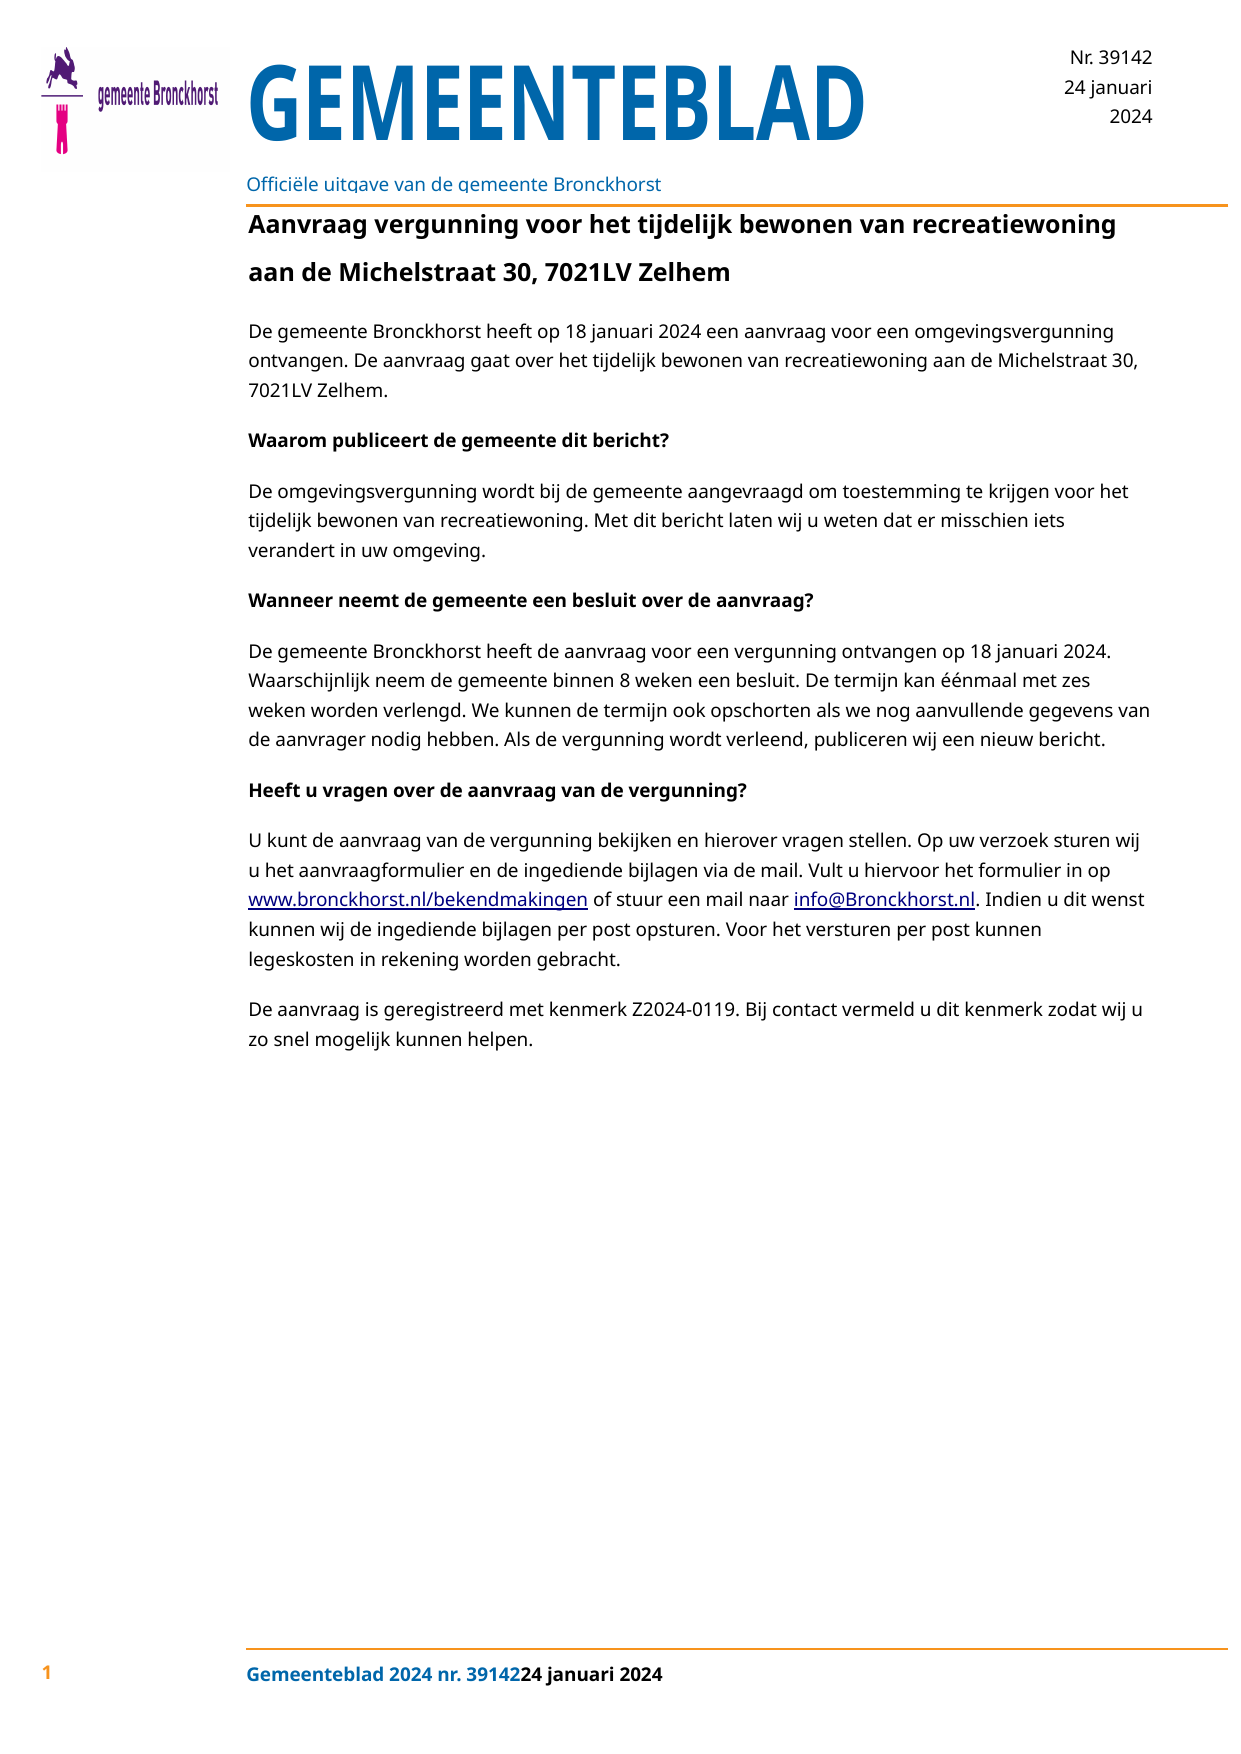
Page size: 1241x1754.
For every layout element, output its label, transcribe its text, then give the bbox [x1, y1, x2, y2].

picture [41, 47, 231, 172]
text De aanvraag is geregistreerd met kenmerk Z2024-0119. Bij contact vermeld u dit kenmerk zodat wij u zo snel mogelijk kunnen helpen. [248, 996, 1152, 1052]
text Aanvraag vergunning voor het tijdelijk bewonen van recreatiewoning aan de Michelstraat 30, 7021LV Zelhem [248, 207, 1152, 288]
text De gemeente Bronckhorst heeft op 18 januari 2024 een aanvraag voor een omgevingsvergunning ontvangen. De aanvraag gaat over het tijdelijk bewonen van recreatiewoning aan de Michelstraat 30, 7021LV Zelhem. [248, 318, 1152, 403]
text Heeft u vragen over de aanvraag van de vergunning? [248, 777, 1152, 803]
text U kunt de aanvraag van de vergunning bekijken en hierover vragen stellen. Op uw verzoek sturen wij u het aanvraagformulier en de ingediende bijlagen via de mail. Vult u hiervoor het formulier in op www.bronckhorst.nl/bekendmakingen of stuur een mail naar info@Bronckhorst.nl. Indien u dit wenst kunnen wij de ingediende bijlagen per post opsturen. Voor het versturen per post kunnen legeskosten in rekening worden gebracht. [248, 827, 1152, 972]
text De omgevingsvergunning wordt bij de gemeente aangevraagd om toestemming te krijgen voor het tijdelijk bewonen van recreatiewoning. Met dit bericht laten wij u weten dat er misschien iets verandert in uw omgeving. [248, 478, 1152, 563]
text Wanneer neemt de gemeente een besluit over de aanvraag? [248, 587, 1152, 613]
text De gemeente Bronckhorst heeft de aanvraag voor een vergunning ontvangen op 18 januari 2024. Waarschijnlijk neem de gemeente binnen 8 weken een besluit. De termijn kan éénmaal met zes weken worden verlengd. We kunnen de termijn ook opschorten als we nog aanvullende gegevens van de aanvrager nodig hebben. Als de vergunning wordt verleend, publiceren wij een nieuw bericht. [248, 638, 1152, 752]
text Waarom publiceert de gemeente dit bericht? [248, 427, 1152, 453]
